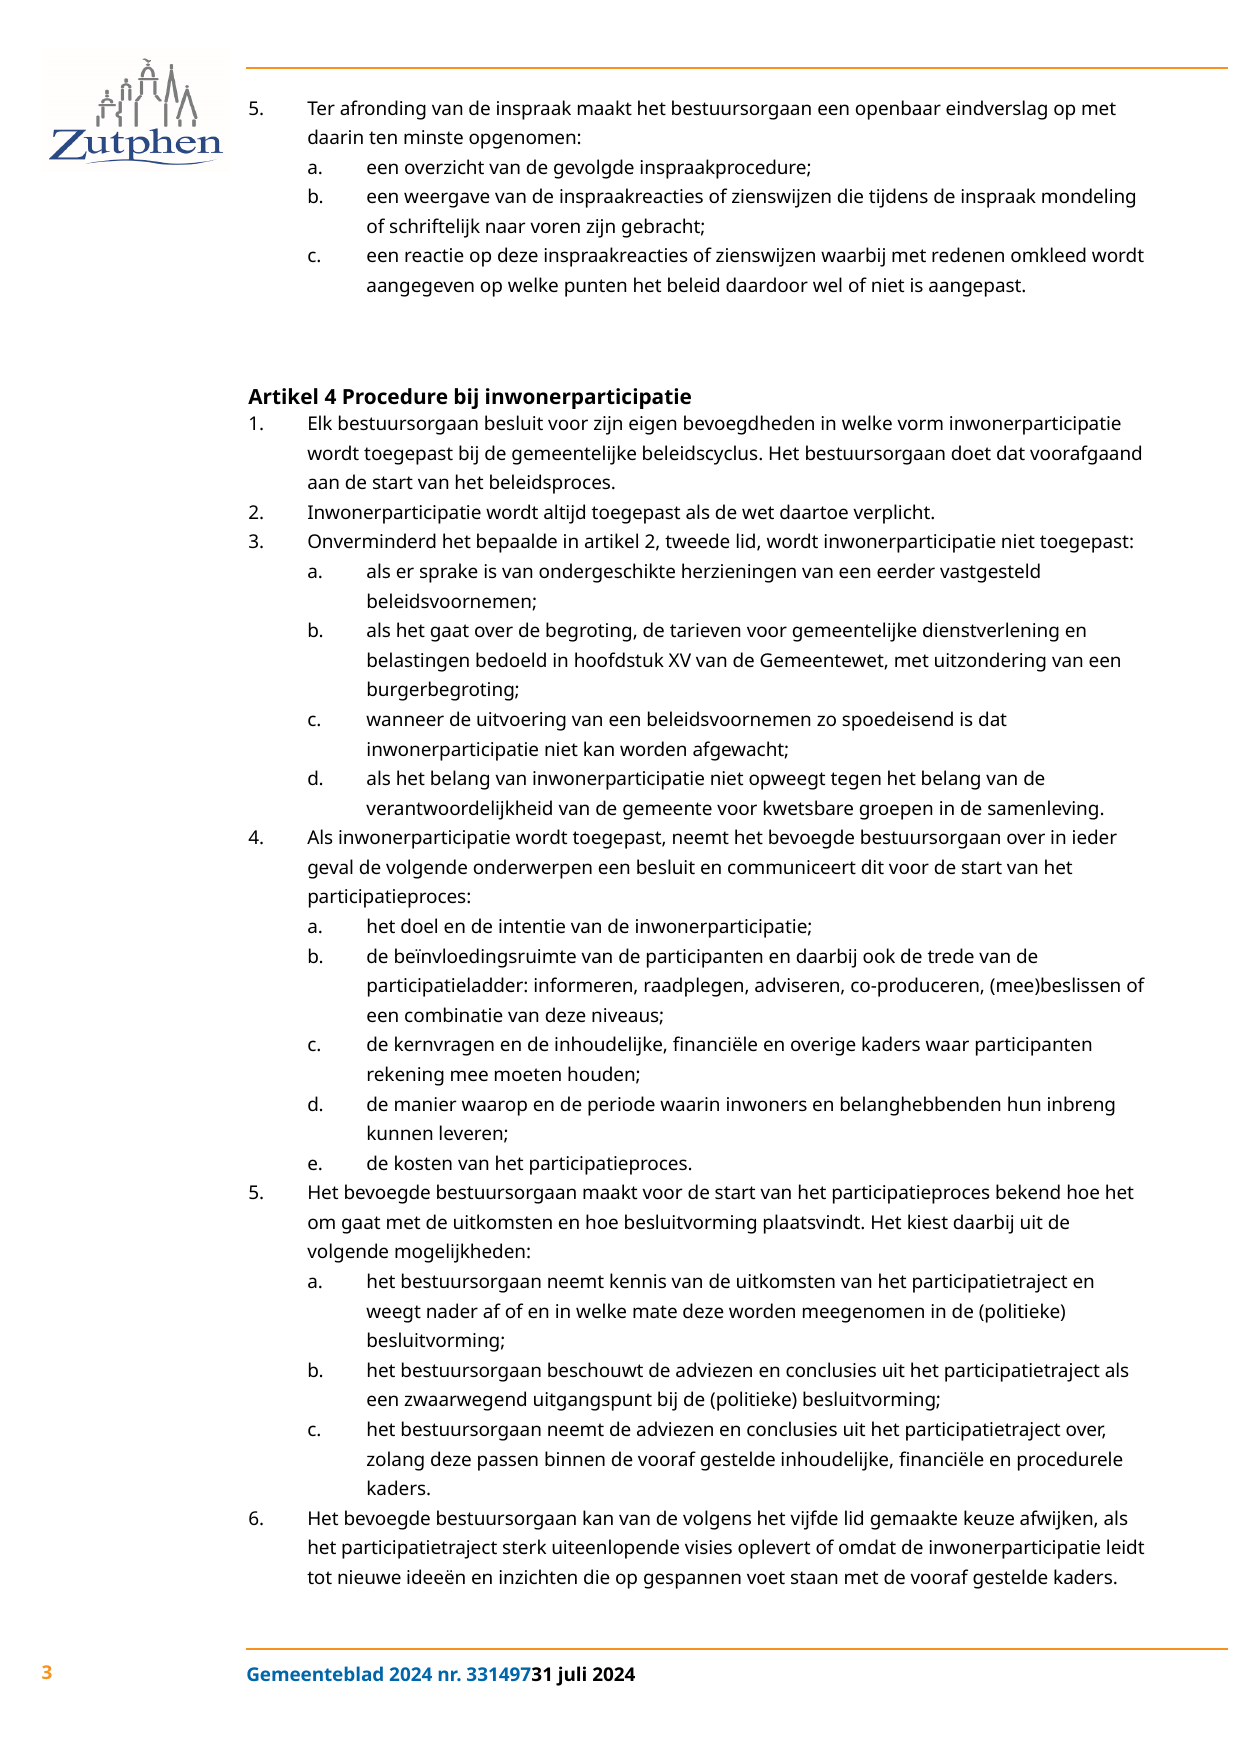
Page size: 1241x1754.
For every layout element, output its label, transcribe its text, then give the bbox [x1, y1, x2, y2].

list Het bevoegde bestuursorgaan kan van de volgens het vijfde lid gemaakte keuze afwijken, als het participatietraject sterk uiteenlopende visies oplevert of omdat de inwonerparticipatie leidt tot nieuwe ideeën en inzichten die op gespannen voet staan met de vooraf gestelde kaders. [248, 1505, 1152, 1590]
list een reactie op deze inspraakreacties of zienswijzen waarbij met redenen omkleed wordt aangegeven op welke punten het beleid daardoor wel of niet is aangepast. [307, 243, 1152, 298]
picture [41, 47, 231, 172]
list het bestuursorgaan beschouwt de adviezen en conclusies uit het participatietraject als een zwaarwegend uitgangspunt bij de (politieke) besluitvorming; [307, 1357, 1152, 1412]
list het bestuursorgaan neemt kennis van de uitkomsten van het participatietraject en weegt nader af of en in welke mate deze worden meegenomen in de (politieke) besluitvorming; [307, 1268, 1152, 1353]
list Het bevoegde bestuursorgaan maakt voor de start van het participatieproces bekend hoe het om gaat met de uitkomsten en hoe besluitvorming plaatsvindt. Het kiest daarbij uit de volgende mogelijkheden: [248, 1179, 1152, 1264]
list een overzicht van de gevolgde inspraakprocedure; [307, 154, 1152, 180]
list de manier waarop en de periode waarin inwoners en belanghebbenden hun inbreng kunnen leveren; [307, 1091, 1152, 1146]
list Onverminderd het bepaalde in artikel 2, tweede lid, wordt inwonerparticipatie niet toegepast: [248, 529, 1152, 554]
list Ter afronding van de inspraak maakt het bestuursorgaan een openbaar eindverslag op met daarin ten minste opgenomen: [248, 95, 1152, 150]
list Als inwonerparticipatie wordt toegepast, neemt het bevoegde bestuursorgaan over in ieder geval de volgende onderwerpen een besluit en communiceert dit voor de start van het participatieproces: [248, 824, 1152, 909]
text Artikel 4 Procedure bij inwonerparticipatie [248, 382, 1152, 410]
list Inwonerparticipatie wordt altijd toegepast als de wet daartoe verplicht. [248, 499, 1152, 525]
list het doel en de intentie van de inwonerparticipatie; [307, 913, 1152, 939]
list Elk bestuursorgaan besluit voor zijn eigen bevoegdheden in welke vorm inwonerparticipatie wordt toegepast bij de gemeentelijke beleidscyclus. Het bestuursorgaan doet dat voorafgaand aan de start van het beleidsproces. [248, 410, 1152, 495]
list een weergave van de inspraakreacties of zienswijzen die tijdens de inspraak mondeling of schriftelijk naar voren zijn gebracht; [307, 183, 1152, 239]
list het bestuursorgaan neemt de adviezen en conclusies uit het participatietraject over, zolang deze passen binnen de vooraf gestelde inhoudelijke, financiële en procedurele kaders. [307, 1416, 1152, 1501]
list de kosten van het participatieproces. [307, 1150, 1152, 1176]
list als het belang van inwonerparticipatie niet opweegt tegen het belang van de verantwoordelijkheid van de gemeente voor kwetsbare groepen in de samenleving. [307, 765, 1152, 821]
list als het gaat over de begroting, de tarieven voor gemeentelijke dienstverlening en belastingen bedoeld in hoofdstuk XV van de Gemeentewet, met uitzondering van een burgerbegroting; [307, 617, 1152, 702]
list de kernvragen en de inhoudelijke, financiële en overige kaders waar participanten rekening mee moeten houden; [307, 1032, 1152, 1087]
list de beïnvloedingsruimte van de participanten en daarbij ook de trede van de participatieladder: informeren, raadplegen, adviseren, co-produceren, (mee)beslissen of een combinatie van deze niveaus; [307, 943, 1152, 1028]
list als er sprake is van ondergeschikte herzieningen van een eerder vastgesteld beleidsvoornemen; [307, 558, 1152, 613]
list wanneer de uitvoering van een beleidsvoornemen zo spoedeisend is dat inwonerparticipatie niet kan worden afgewacht; [307, 706, 1152, 761]
